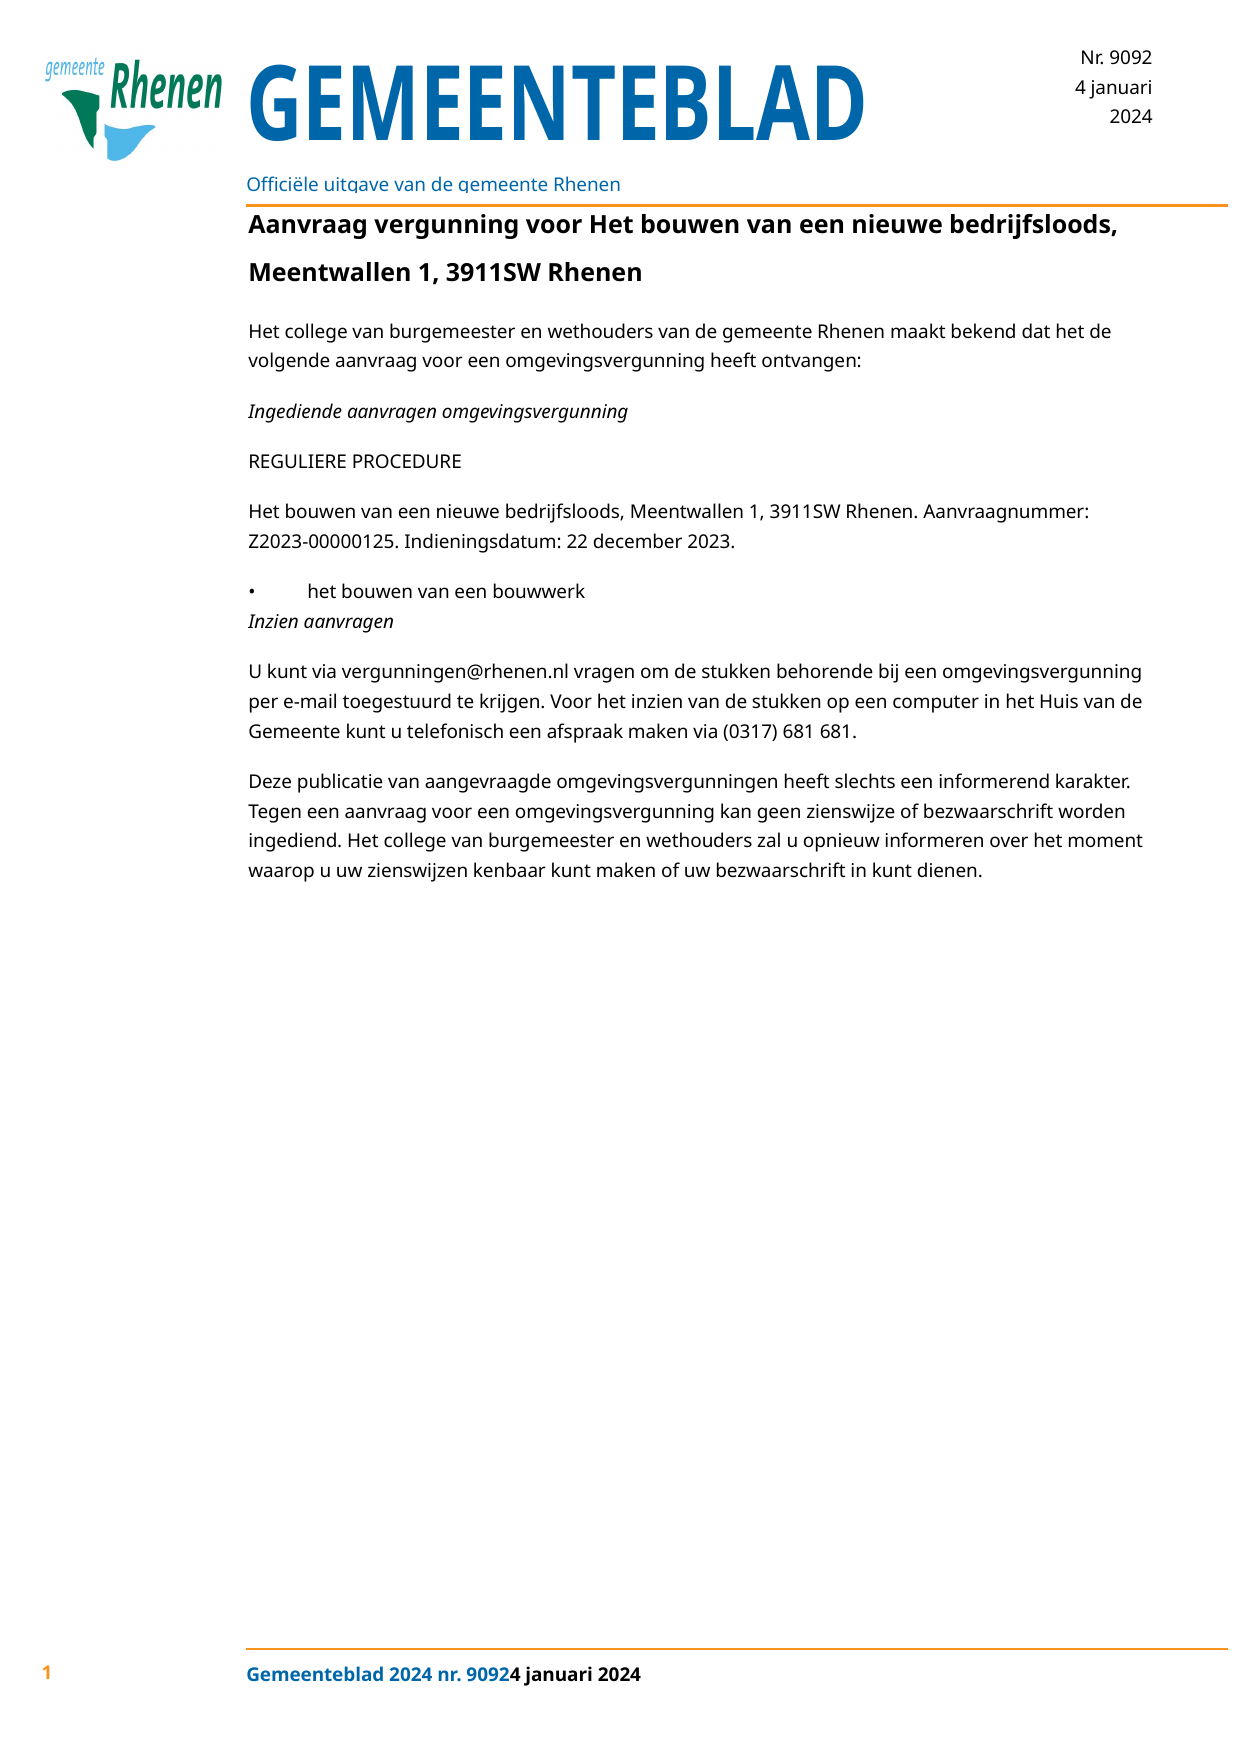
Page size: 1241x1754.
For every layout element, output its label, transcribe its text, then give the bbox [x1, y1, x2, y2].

text Het bouwen van een nieuwe bedrijfsloods, Meentwallen 1, 3911SW Rhenen. Aanvraagnummer: Z2023-00000125. Indieningsdatum: 22 december 2023. [248, 499, 1152, 554]
text REGULIERE PROCEDURE [248, 448, 1152, 474]
text Aanvraag vergunning voor Het bouwen van een nieuwe bedrijfsloods, Meentwallen 1, 3911SW Rhenen [248, 207, 1152, 288]
text Ingediende aanvragen omgevingsvergunning [248, 398, 1152, 424]
text Het college van burgemeester en wethouders van de gemeente Rhenen maakt bekend dat het de volgende aanvraag voor een omgevingsvergunning heeft ontvangen: [248, 318, 1152, 373]
text Inzien aanvragen [248, 608, 1152, 634]
text Deze publicatie van aangevraagde omgevingsvergunningen heeft slechts een informerend karakter. Tegen een aanvraag voor een omgevingsvergunning kan geen zienswijze of bezwaarschrift worden ingediend. Het college van burgemeester en wethouders zal u opnieuw informeren over het moment waarop u uw zienswijzen kenbaar kunt maken of uw bezwaarschrift in kunt dienen. [248, 768, 1152, 883]
picture [41, 47, 231, 172]
text U kunt via vergunningen@rhenen.nl vragen om de stukken behorende bij een omgevingsvergunning per e-mail toegestuurd te krijgen. Voor het inzien van de stukken op een computer in het Huis van de Gemeente kunt u telefonisch een afspraak maken via (0317) 681 681. [248, 659, 1152, 744]
list het bouwen van een bouwwerk [248, 579, 1152, 604]
